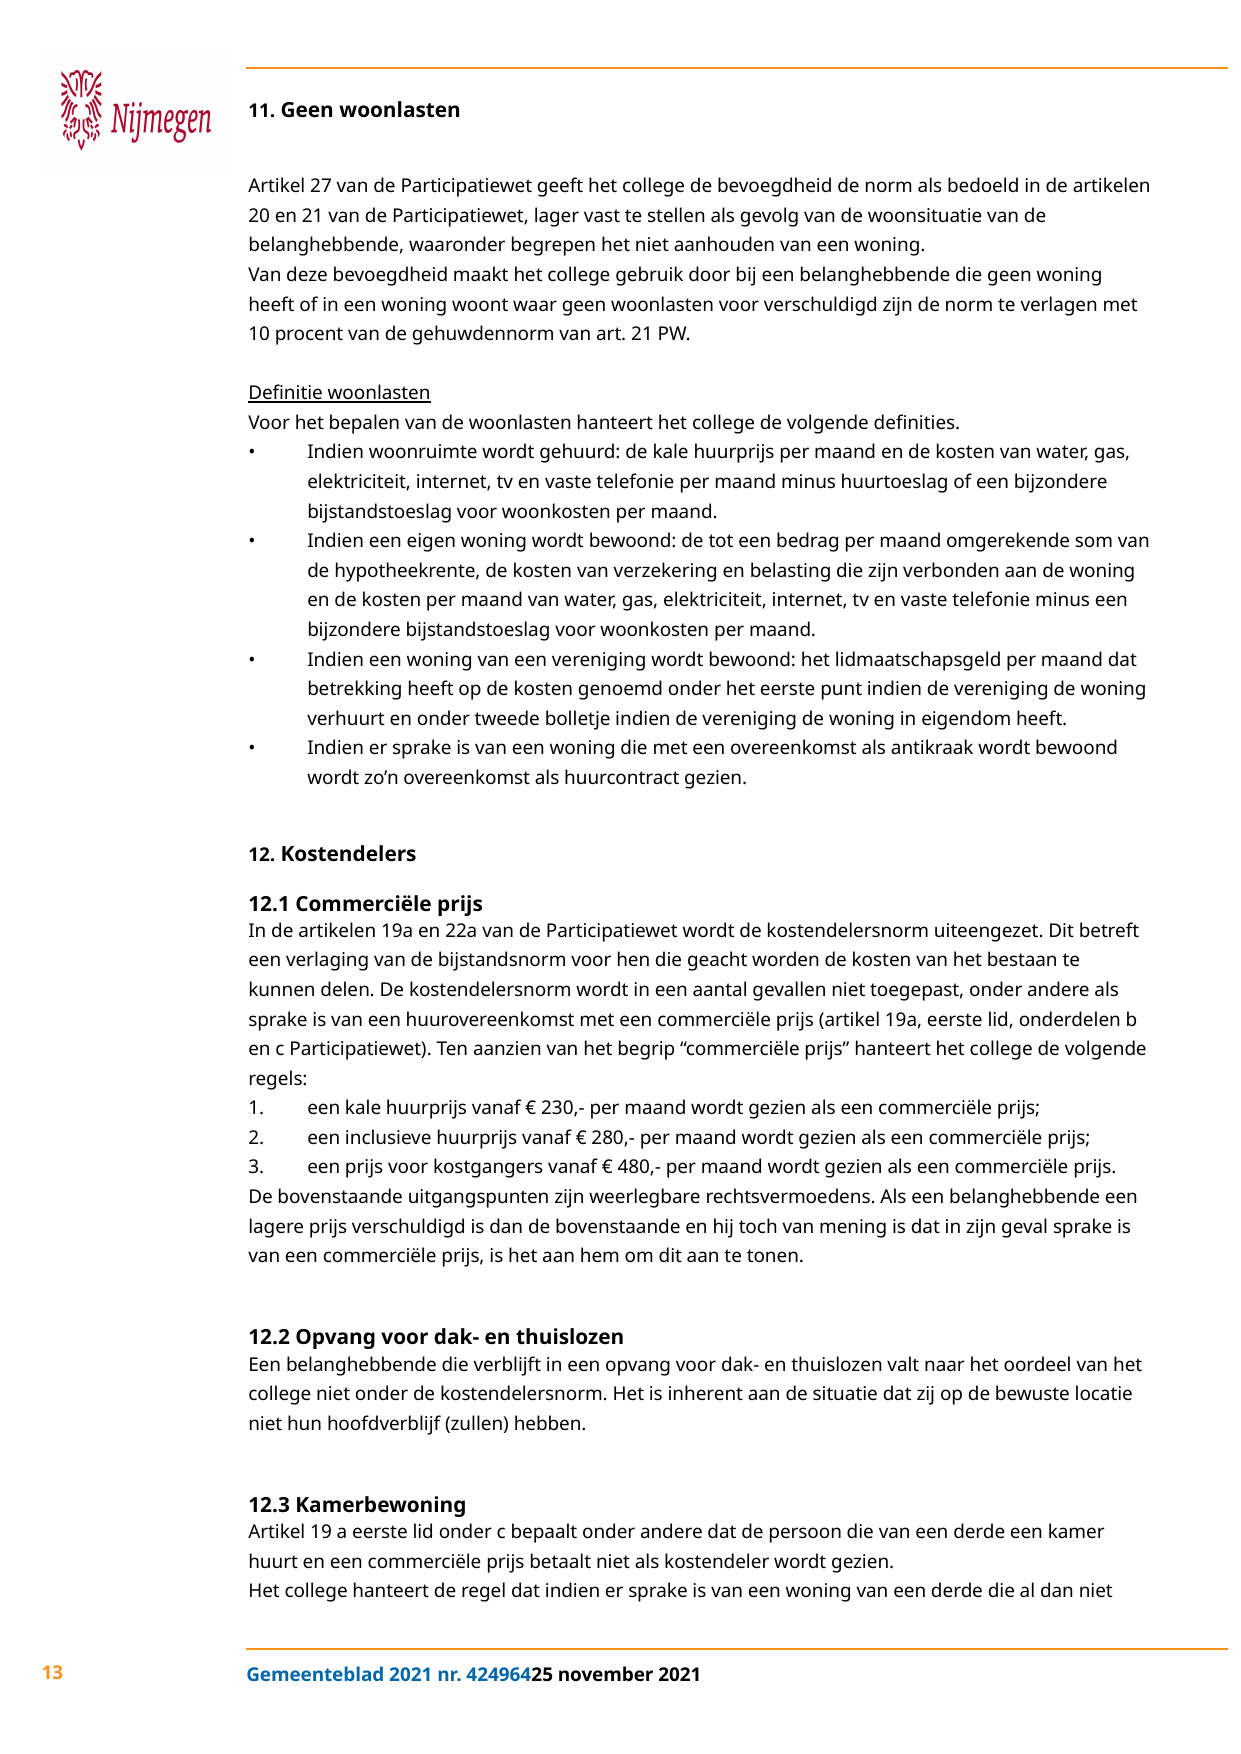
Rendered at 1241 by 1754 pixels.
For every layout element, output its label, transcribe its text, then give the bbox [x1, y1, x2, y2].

text 12.3 Kamerbewoning [248, 1490, 1152, 1518]
text Definitie woonlasten [248, 379, 1152, 405]
picture [41, 47, 231, 172]
text Van deze bevoegdheid maakt het college gebruik door bij een belanghebbende die geen woning heeft of in een woning woont waar geen woonlasten voor verschuldigd zijn de norm te verlagen met 10 procent van de gehuwdennorm van art. 21 PW. [248, 261, 1152, 346]
list een prijs voor kostgangers vanaf € 480,- per maand wordt gezien als een commerciële prijs. [248, 1154, 1152, 1179]
list Indien woonruimte wordt gehuurd: de kale huurprijs per maand en de kosten van water, gas, elektriciteit, internet, tv en vaste telefonie per maand minus huurtoeslag of een bijzondere bijstandstoeslag voor woonkosten per maand. [248, 439, 1152, 524]
text 12.1 Commerciële prijs [248, 889, 1152, 917]
text 11. Geen woonlasten [248, 95, 1152, 123]
text Een belanghebbende die verblijft in een opvang voor dak- en thuislozen valt naar het oordeel van het college niet onder de kostendelersnorm. Het is inherent aan de situatie dat zij op de bewuste locatie niet hun hoofdverblijf (zullen) hebben. [248, 1351, 1152, 1436]
list Indien er sprake is van een woning die met een overeenkomst als antikraak wordt bewoond wordt zo’n overeenkomst als huurcontract gezien. [248, 734, 1152, 790]
text Artikel 27 van de Participatiewet geeft het college de bevoegdheid de norm als bedoeld in de artikelen 20 en 21 van de Participatiewet, lager vast te stellen als gevolg van de woonsituatie van de belanghebbende, waaronder begrepen het niet aanhouden van een woning. [248, 172, 1152, 257]
text In de artikelen 19a en 22a van de Participatiewet wordt de kostendelersnorm uiteengezet. Dit betreft een verlaging van de bijstandsnorm voor hen die geacht worden de kosten van het bestaan te kunnen delen. De kostendelersnorm wordt in een aantal gevallen niet toegepast, onder andere als sprake is van een huurovereenkomst met een commerciële prijs (artikel 19a, eerste lid, onderdelen b en c Participatiewet). Ten aanzien van het begrip “commerciële prijs” hanteert het college de volgende regels: [248, 917, 1152, 1091]
text Het college hanteert de regel dat indien er sprake is van een woning van een derde die al dan niet [248, 1578, 1152, 1603]
list een inclusieve huurprijs vanaf € 280,- per maand wordt gezien als een commerciële prijs; [248, 1124, 1152, 1150]
text 12. Kostendelers [248, 839, 1152, 868]
text 12.2 Opvang voor dak- en thuislozen [248, 1322, 1152, 1351]
text De bovenstaande uitgangspunten zijn weerlegbare rechtsvermoedens. Als een belanghebbende een lagere prijs verschuldigd is dan de bovenstaande en hij toch van mening is dat in zijn geval sprake is van een commerciële prijs, is het aan hem om dit aan te tonen. [248, 1183, 1152, 1268]
list Indien een woning van een vereniging wordt bewoond: het lidmaatschapsgeld per maand dat betrekking heeft op de kosten genoemd onder het eerste punt indien de vereniging de woning verhuurt en onder tweede bolletje indien de vereniging de woning in eigendom heeft. [248, 646, 1152, 731]
text Artikel 19 a eerste lid onder c bepaalt onder andere dat de persoon die van een derde een kamer huurt en een commerciële prijs betaalt niet als kostendeler wordt gezien. [248, 1518, 1152, 1574]
text Voor het bepalen van de woonlasten hanteert het college de volgende definities. [248, 409, 1152, 435]
list Indien een eigen woning wordt bewoond: de tot een bedrag per maand omgerekende som van de hypotheekrente, de kosten van verzekering en belasting die zijn verbonden aan de woning en de kosten per maand van water, gas, elektriciteit, internet, tv en vaste telefonie minus een bijzondere bijstandstoeslag voor woonkosten per maand. [248, 527, 1152, 642]
list een kale huurprijs vanaf € 230,- per maand wordt gezien als een commerciële prijs; [248, 1094, 1152, 1120]
